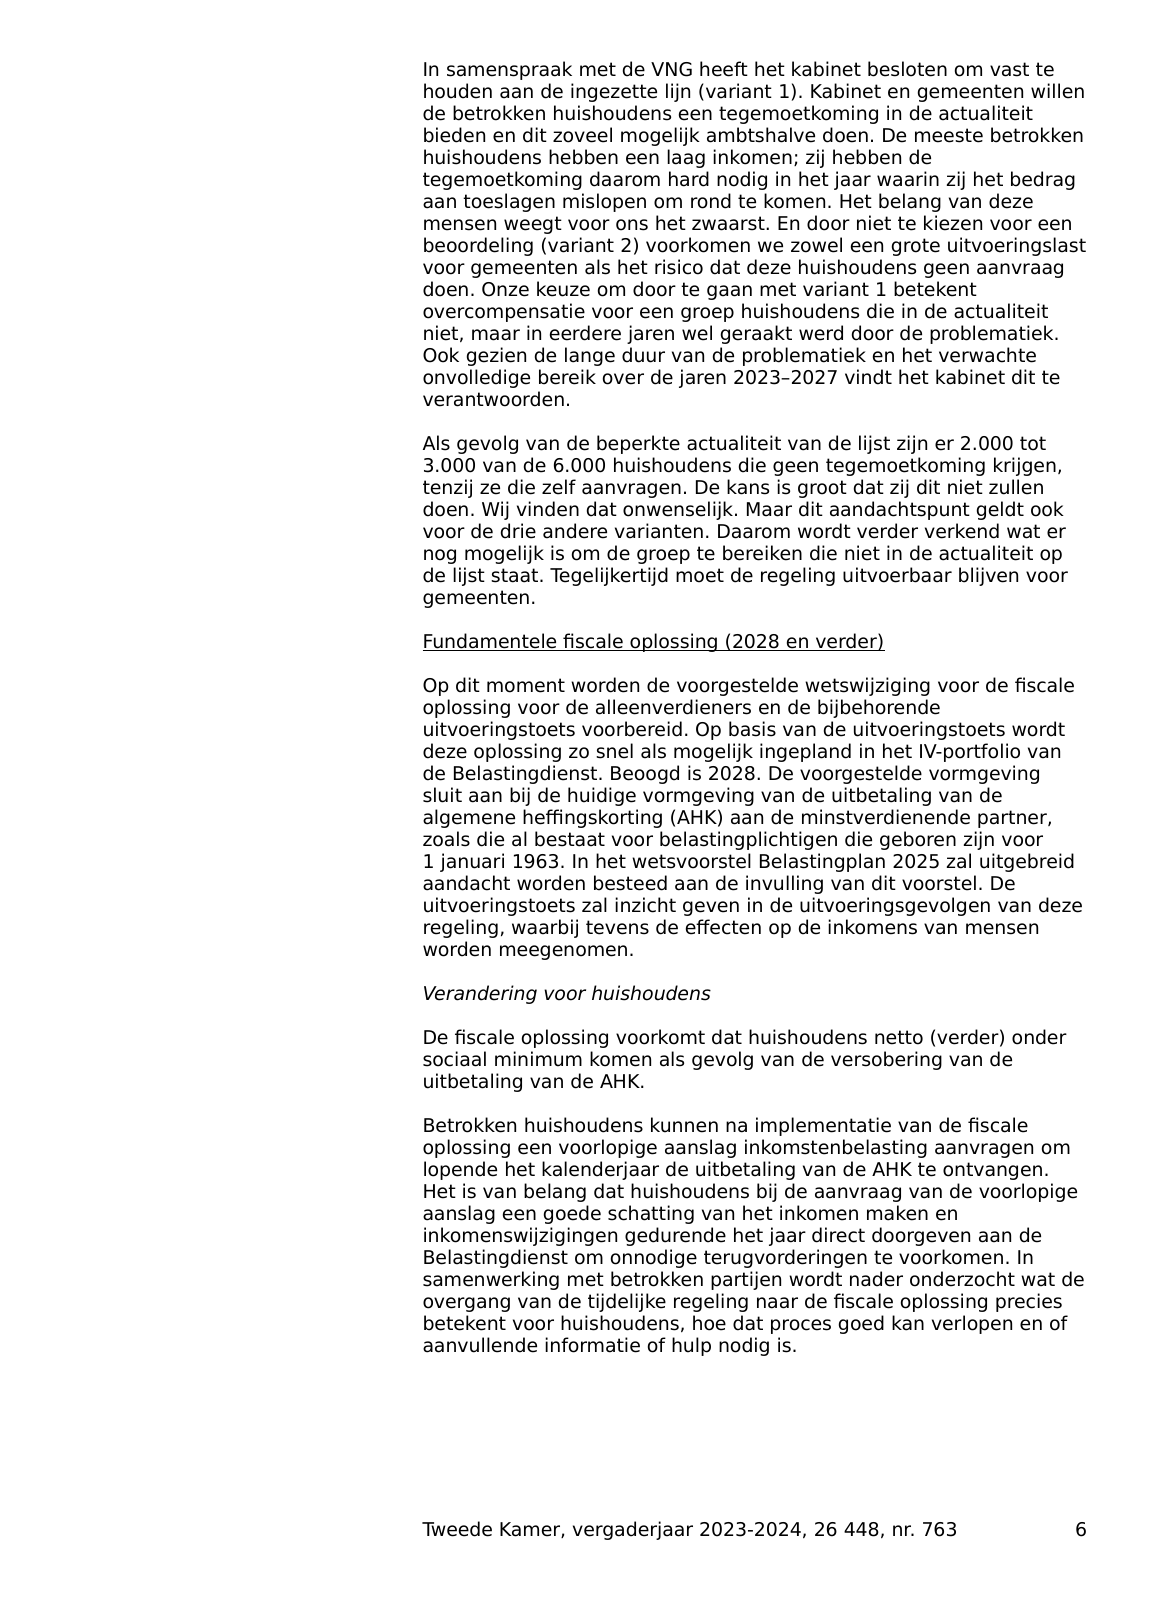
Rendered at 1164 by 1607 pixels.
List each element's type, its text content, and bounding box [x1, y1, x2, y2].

text Als gevolg van de beperkte actualiteit van de lijst zijn er 2.000 tot 3.000 van de 6.000 huishoudens die geen tegemoetkoming krijgen, tenzij ze die zelf aanvragen. De kans is groot dat zij dit niet zullen doen. Wij vinden dat onwenselijk. Maar dit aandachtspunt geldt ook voor de drie andere varianten. Daarom wordt verder verkend wat er nog mogelijk is om de groep te bereiken die niet in de actualiteit op de lijst staat. Tegelijkertijd moet de regeling uitvoerbaar blijven voor gemeenten. [422, 433, 1087, 609]
text In samenspraak met de VNG heeft het kabinet besloten om vast te houden aan de ingezette lijn (variant 1). Kabinet en gemeenten willen de betrokken huishoudens een tegemoetkoming in de actualiteit bieden en dit zoveel mogelijk ambtshalve doen. De meeste betrokken huishoudens hebben een laag inkomen; zij hebben de tegemoetkoming daarom hard nodig in het jaar waarin zij het bedrag aan toeslagen mislopen om rond te komen. Het belang van deze mensen weegt voor ons het zwaarst. En door niet te kiezen voor een beoordeling (variant 2) voorkomen we zowel een grote uitvoeringslast voor gemeenten als het risico dat deze huishoudens geen aanvraag doen. Onze keuze om door te gaan met variant 1 betekent overcompensatie voor een groep huishoudens die in de actualiteit niet, maar in eerdere jaren wel geraakt werd door de problematiek. Ook gezien de lange duur van de problematiek en het verwachte onvolledige bereik over de jaren 2023–2027 vindt het kabinet dit te verantwoorden. [422, 59, 1087, 411]
text De fiscale oplossing voorkomt dat huishoudens netto (verder) onder sociaal minimum komen als gevolg van de versobering van de uitbetaling van de AHK. [422, 1027, 1087, 1093]
text Op dit moment worden de voorgestelde wetswijziging voor de fiscale oplossing voor de alleenverdieners en de bijbehorende uitvoeringstoets voorbereid. Op basis van de uitvoeringstoets wordt deze oplossing zo snel als mogelijk ingepland in het IV-portfolio van de Belastingdienst. Beoogd is 2028. De voorgestelde vormgeving sluit aan bij de huidige vormgeving van de uitbetaling van de algemene heffingskorting (AHK) aan de minstverdienende partner, zoals die al bestaat voor belastingplichtigen die geboren zijn voor 1 januari 1963. In het wetsvoorstel Belastingplan 2025 zal uitgebreid aandacht worden besteed aan de invulling van dit voorstel. De uitvoeringstoets zal inzicht geven in de uitvoeringsgevolgen van deze regeling, waarbij tevens de effecten op de inkomens van mensen worden meegenomen. [422, 675, 1087, 961]
subtitle Fundamentele fiscale oplossing (2028 en verder) [422, 631, 1087, 653]
subtitle Verandering voor huishoudens [422, 983, 1087, 1005]
text Betrokken huishoudens kunnen na implementatie van de fiscale oplossing een voorlopige aanslag inkomstenbelasting aanvragen om lopende het kalenderjaar de uitbetaling van de AHK te ontvangen. Het is van belang dat huishoudens bij de aanvraag van de voorlopige aanslag een goede schatting van het inkomen maken en inkomenswijzigingen gedurende het jaar direct doorgeven aan de Belastingdienst om onnodige terugvorderingen te voorkomen. In samenwerking met betrokken partijen wordt nader onderzocht wat de overgang van de tijdelijke regeling naar de fiscale oplossing precies betekent voor huishoudens, hoe dat proces goed kan verlopen en of aanvullende informatie of hulp nodig is. [422, 1115, 1087, 1357]
